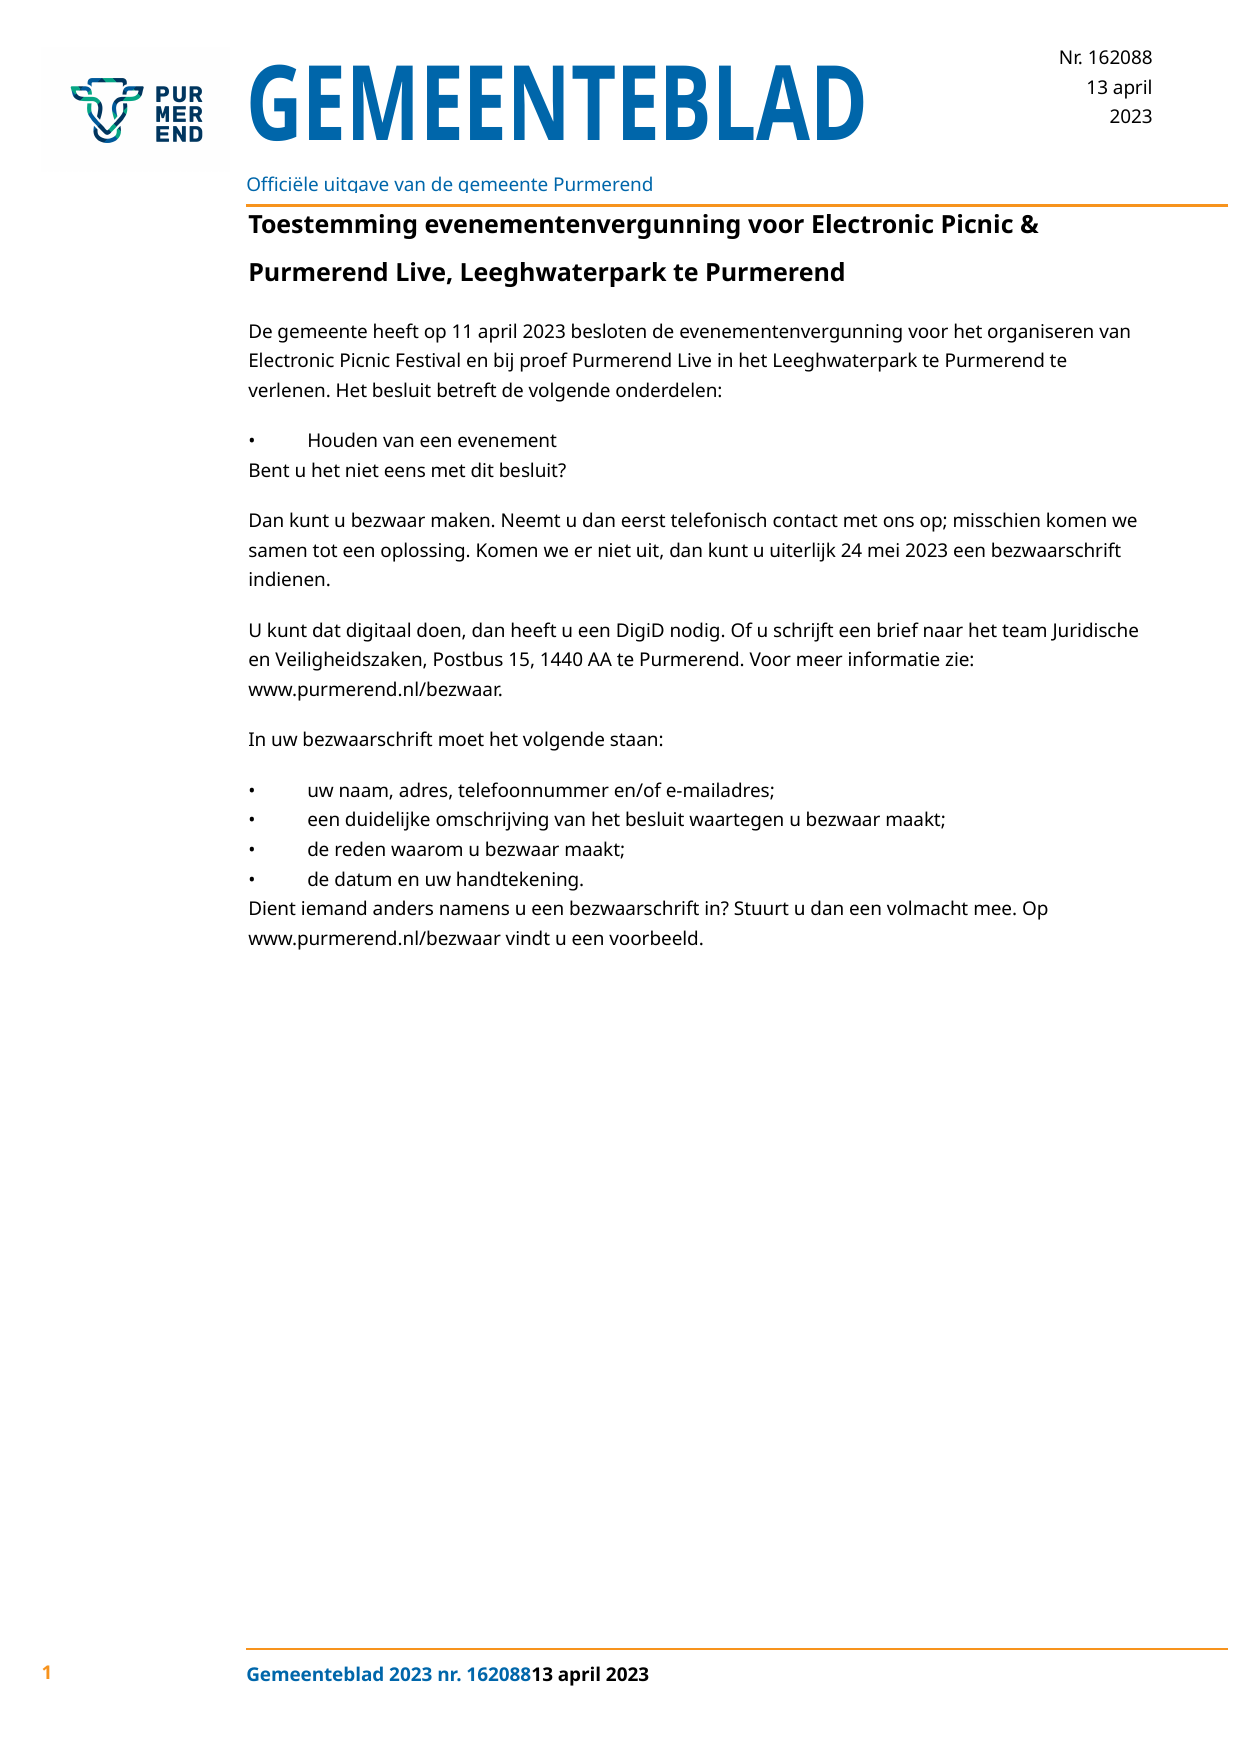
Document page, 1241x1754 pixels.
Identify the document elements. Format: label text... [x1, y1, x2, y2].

text In uw bezwaarschrift moet het volgende staan: [248, 727, 1152, 752]
list Houden van een evenement [248, 427, 1152, 453]
list een duidelijke omschrijving van het besluit waartegen u bezwaar maakt; [248, 807, 1152, 832]
picture [41, 47, 231, 172]
text Dan kunt u bezwaar maken. Neemt u dan eerst telefonisch contact met ons op; misschien komen we samen tot een oplossing. Komen we er niet uit, dan kunt u uiterlijk 24 mei 2023 een bezwaarschrift indienen. [248, 507, 1152, 592]
list de reden waarom u bezwaar maakt; [248, 836, 1152, 862]
list uw naam, adres, telefoonnummer en/of e-mailadres; [248, 777, 1152, 803]
text De gemeente heeft op 11 april 2023 besloten de evenementenvergunning voor het organiseren van Electronic Picnic Festival en bij proef Purmerend Live in het Leeghwaterpark te Purmerend te verlenen. Het besluit betreft de volgende onderdelen: [248, 318, 1152, 403]
text Toestemming evenementenvergunning voor Electronic Picnic & Purmerend Live, Leeghwaterpark te Purmerend [248, 207, 1152, 288]
list de datum en uw handtekening. [248, 866, 1152, 892]
text Dient iemand anders namens u een bezwaarschrift in? Stuurt u dan een volmacht mee. Op www.purmerend.nl/bezwaar vindt u een voorbeeld. [248, 895, 1152, 951]
text U kunt dat digitaal doen, dan heeft u een DigiD nodig. Of u schrijft een brief naar het team Juridische en Veiligheidszaken, Postbus 15, 1440 AA te Purmerend. Voor meer informatie zie: www.purmerend.nl/bezwaar. [248, 617, 1152, 702]
text Bent u het niet eens met dit besluit? [248, 457, 1152, 483]
